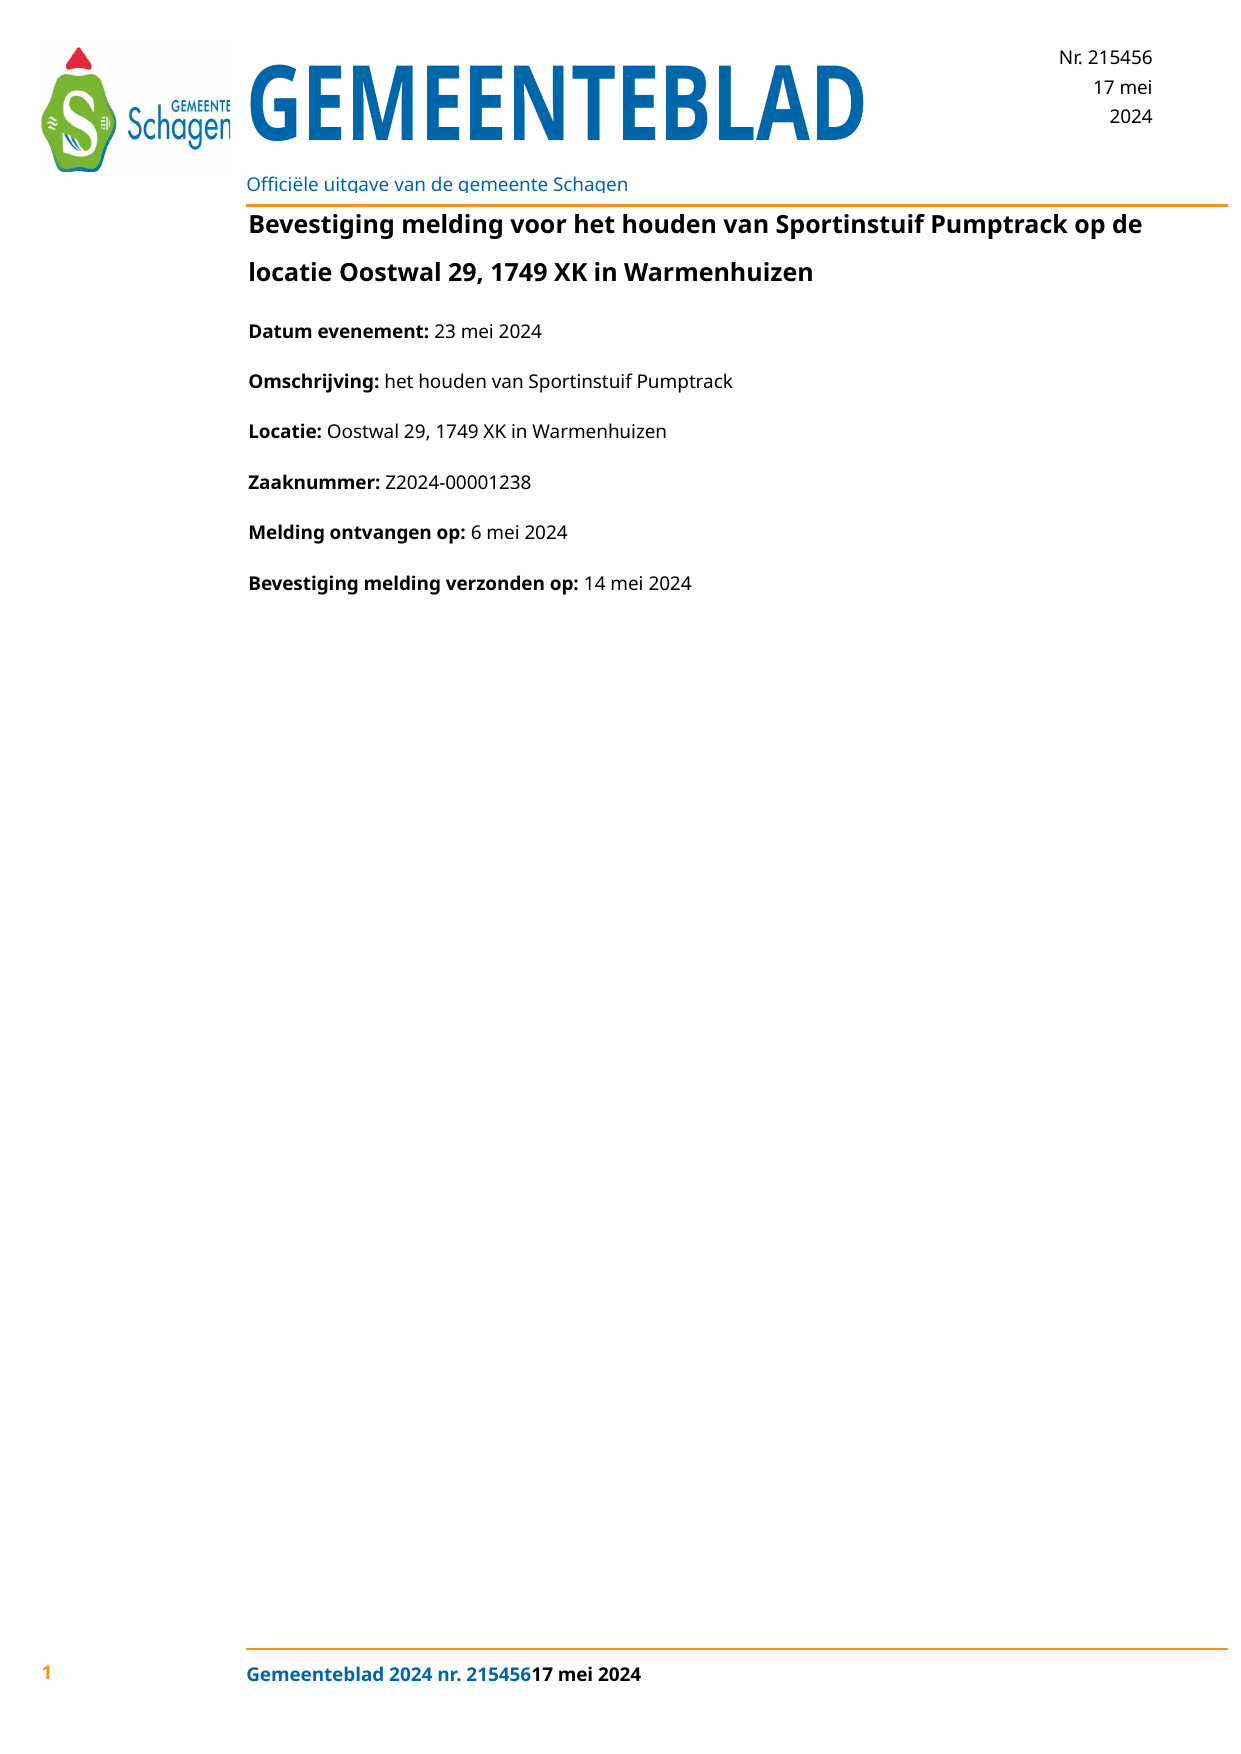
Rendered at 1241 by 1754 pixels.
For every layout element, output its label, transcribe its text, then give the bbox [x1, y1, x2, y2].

text Zaaknummer: Z2024-00001238 [248, 469, 1152, 495]
picture [41, 47, 231, 172]
text Bevestiging melding voor het houden van Sportinstuif Pumptrack op de locatie Oostwal 29, 1749 XK in Warmenhuizen [248, 207, 1152, 288]
text Bevestiging melding verzonden op: 14 mei 2024 [248, 570, 1152, 596]
text Locatie: Oostwal 29, 1749 XK in Warmenhuizen [248, 419, 1152, 444]
text Omschrijving: het houden van Sportinstuif Pumptrack [248, 368, 1152, 394]
text Melding ontvangen op: 6 mei 2024 [248, 519, 1152, 545]
text Datum evenement: 23 mei 2024 [248, 318, 1152, 344]
